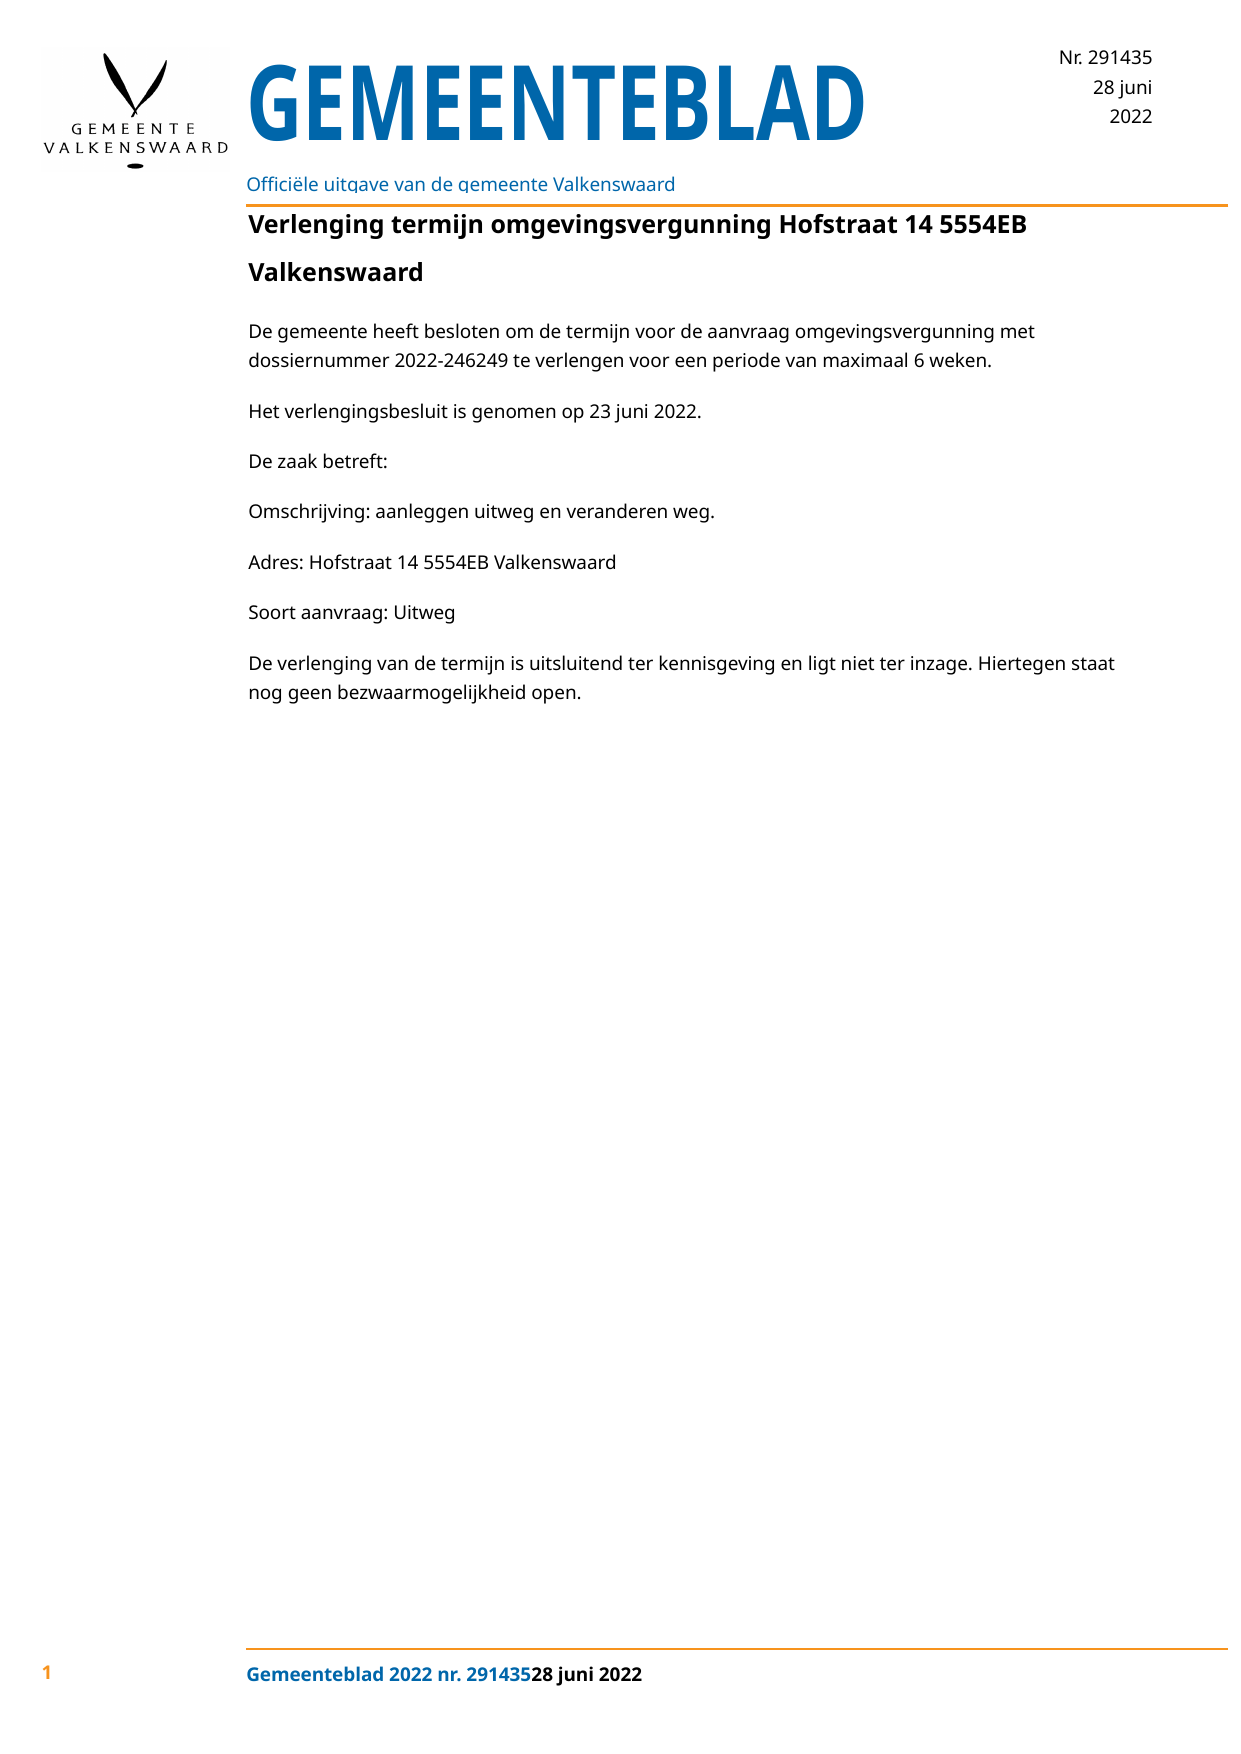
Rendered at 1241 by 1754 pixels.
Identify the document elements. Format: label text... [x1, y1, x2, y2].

text De verlenging van de termijn is uitsluitend ter kennisgeving en ligt niet ter inzage. Hiertegen staat nog geen bezwaarmogelijkheid open. [248, 650, 1152, 705]
text Het verlengingsbesluit is genomen op 23 juni 2022. [248, 398, 1152, 424]
text De gemeente heeft besloten om de termijn voor de aanvraag omgevingsvergunning met dossiernummer 2022-246249 te verlengen voor een periode van maximaal 6 weken. [248, 318, 1152, 373]
text Adres: Hofstraat 14 5554EB Valkenswaard [248, 549, 1152, 575]
text De zaak betreft: [248, 448, 1152, 474]
picture [41, 47, 231, 172]
text Verlenging termijn omgevingsvergunning Hofstraat 14 5554EB Valkenswaard [248, 207, 1152, 288]
text Omschrijving: aanleggen uitweg en veranderen weg. [248, 499, 1152, 524]
text Soort aanvraag: Uitweg [248, 599, 1152, 625]
